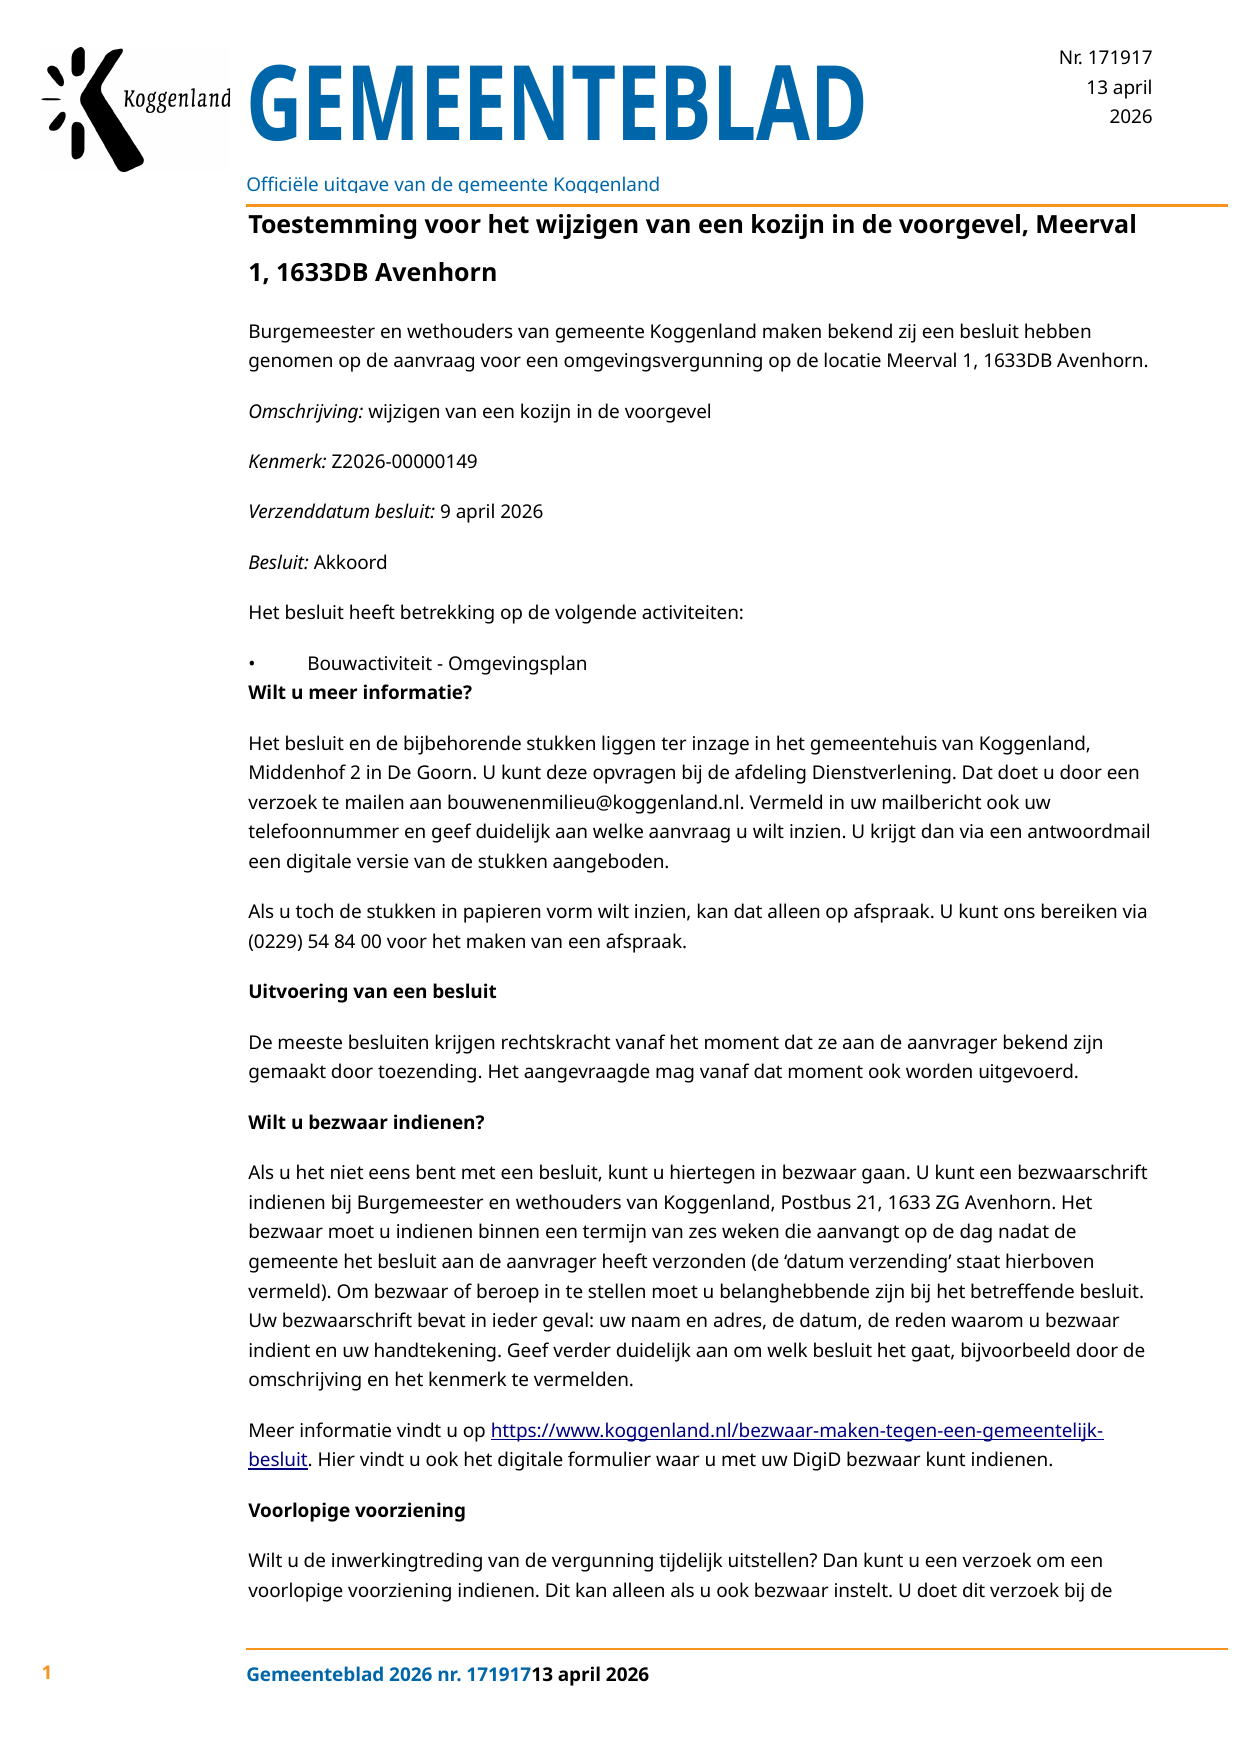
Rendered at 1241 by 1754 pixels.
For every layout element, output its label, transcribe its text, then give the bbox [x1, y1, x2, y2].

picture [41, 47, 231, 172]
text Toestemming voor het wijzigen van een kozijn in de voorgevel, Meerval 1, 1633DB Avenhorn [248, 207, 1152, 288]
text Het besluit en de bijbehorende stukken liggen ter inzage in het gemeentehuis van Koggenland, Middenhof 2 in De Goorn. U kunt deze opvragen bij de afdeling Dienstverlening. Dat doet u door een verzoek te mailen aan bouwenenmilieu@koggenland.nl. Vermeld in uw mailbericht ook uw telefoonnummer en geef duidelijk aan welke aanvraag u wilt inzien. U krijgt dan via een antwoordmail een digitale versie van de stukken aangeboden. [248, 730, 1152, 874]
text Burgemeester en wethouders van gemeente Koggenland maken bekend zij een besluit hebben genomen op de aanvraag voor een omgevingsvergunning op de locatie Meerval 1, 1633DB Avenhorn. [248, 318, 1152, 373]
text Verzenddatum besluit: 9 april 2026 [248, 499, 1152, 524]
text Wilt u meer informatie? [248, 679, 1152, 705]
text Meer informatie vindt u op https://www.koggenland.nl/bezwaar-maken-tegen-een-gemeentelijk-besluit. Hier vindt u ook het digitale formulier waar u met uw DigiD bezwaar kunt indienen. [248, 1417, 1152, 1472]
text Omschrijving: wijzigen van een kozijn in de voorgevel [248, 398, 1152, 424]
list Bouwactiviteit - Omgevingsplan [248, 650, 1152, 676]
text De meeste besluiten krijgen rechtskracht vanaf het moment dat ze aan de aanvrager bekend zijn gemaakt door toezending. Het aangevraagde mag vanaf dat moment ook worden uitgevoerd. [248, 1029, 1152, 1084]
text Voorlopige voorziening [248, 1497, 1152, 1523]
text Als u het niet eens bent met een besluit, kunt u hiertegen in bezwaar gaan. U kunt een bezwaarschrift indienen bij Burgemeester en wethouders van Koggenland, Postbus 21, 1633 ZG Avenhorn. Het bezwaar moet u indienen binnen een termijn van zes weken die aanvangt op de dag nadat de gemeente het besluit aan de aanvrager heeft verzonden (de ‘datum verzending’ staat hierboven vermeld). Om bezwaar of beroep in te stellen moet u belanghebbende zijn bij het betreffende besluit. Uw bezwaarschrift bevat in ieder geval: uw naam en adres, de datum, de reden waarom u bezwaar indient en uw handtekening. Geef verder duidelijk aan om welk besluit het gaat, bijvoorbeeld door de omschrijving en het kenmerk te vermelden. [248, 1159, 1152, 1392]
text Wilt u de inwerkingtreding van de vergunning tijdelijk uitstellen? Dan kunt u een verzoek om een voorlopige voorziening indienen. Dit kan alleen als u ook bezwaar instelt. U doet dit verzoek bij de [248, 1547, 1152, 1603]
text Uitvoering van een besluit [248, 979, 1152, 1004]
text Als u toch de stukken in papieren vorm wilt inzien, kan dat alleen op afspraak. U kunt ons bereiken via (0229) 54 84 00 voor het maken van een afspraak. [248, 899, 1152, 954]
text Besluit: Akkoord [248, 549, 1152, 575]
text Het besluit heeft betrekking op de volgende activiteiten: [248, 599, 1152, 625]
text Kenmerk: Z2026-00000149 [248, 448, 1152, 474]
text Wilt u bezwaar indienen? [248, 1109, 1152, 1135]
